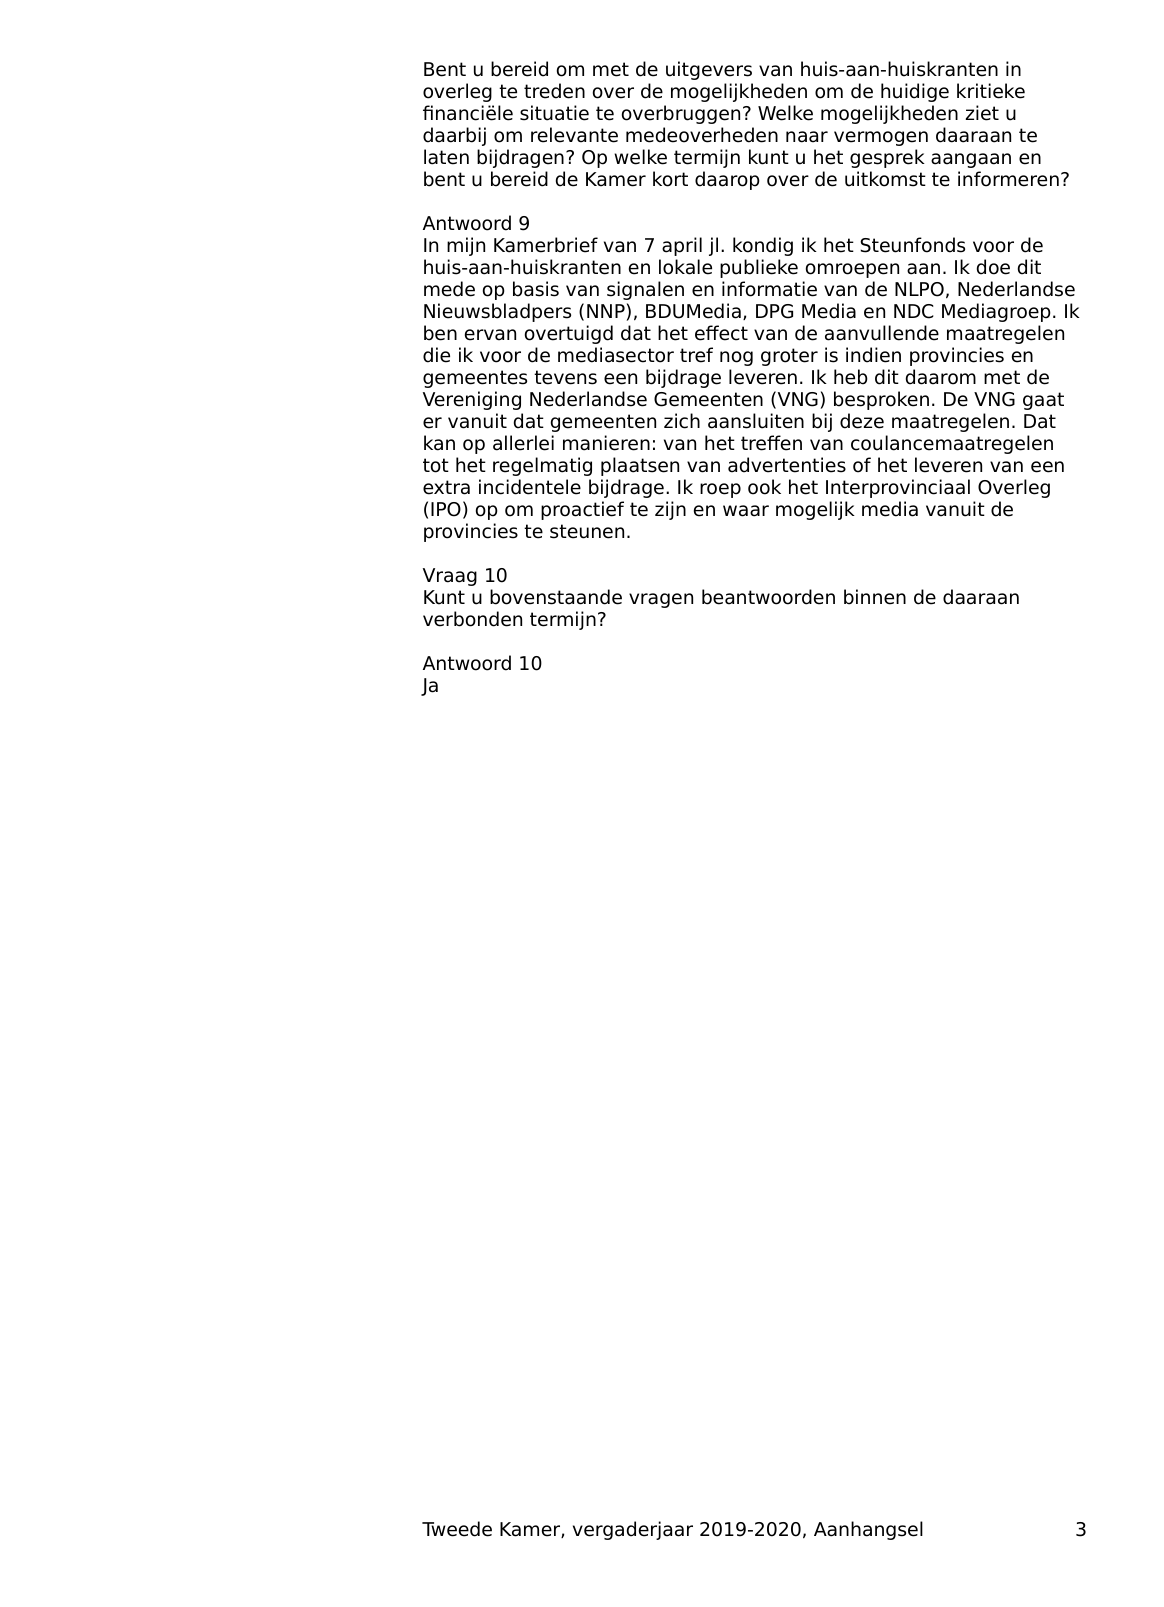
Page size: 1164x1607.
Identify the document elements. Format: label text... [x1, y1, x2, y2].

text Antwoord 9 [422, 213, 1087, 235]
text Bent u bereid om met de uitgevers van huis-aan-huiskranten in overleg te treden over de mogelijkheden om de huidige kritieke financiële situatie te overbruggen? Welke mogelijkheden ziet u daarbij om relevante medeoverheden naar vermogen daaraan te laten bijdragen? Op welke termijn kunt u het gesprek aangaan en bent u bereid de Kamer kort daarop over de uitkomst te informeren? [422, 59, 1087, 191]
text In mijn Kamerbrief van 7 april jl. kondig ik het Steunfonds voor de huis-aan-huiskranten en lokale publieke omroepen aan. Ik doe dit mede op basis van signalen en informatie van de NLPO, Nederlandse Nieuwsbladpers (NNP), BDUMedia, DPG Media en NDC Mediagroep. Ik ben ervan overtuigd dat het effect van de aanvullende maatregelen die ik voor de mediasector tref nog groter is indien provincies en gemeentes tevens een bijdrage leveren. Ik heb dit daarom met de Vereniging Nederlandse Gemeenten (VNG) besproken. De VNG gaat er vanuit dat gemeenten zich aansluiten bij deze maatregelen. Dat kan op allerlei manieren: van het treffen van coulancemaatregelen tot het regelmatig plaatsen van advertenties of het leveren van een extra incidentele bijdrage. Ik roep ook het Interprovinciaal Overleg (IPO) op om proactief te zijn en waar mogelijk media vanuit de provincies te steunen. [422, 235, 1087, 543]
text Antwoord 10 [422, 653, 1087, 675]
text Ja [422, 675, 1087, 697]
text Kunt u bovenstaande vragen beantwoorden binnen de daaraan verbonden termijn? [422, 587, 1087, 631]
text Vraag 10 [422, 565, 1087, 587]
